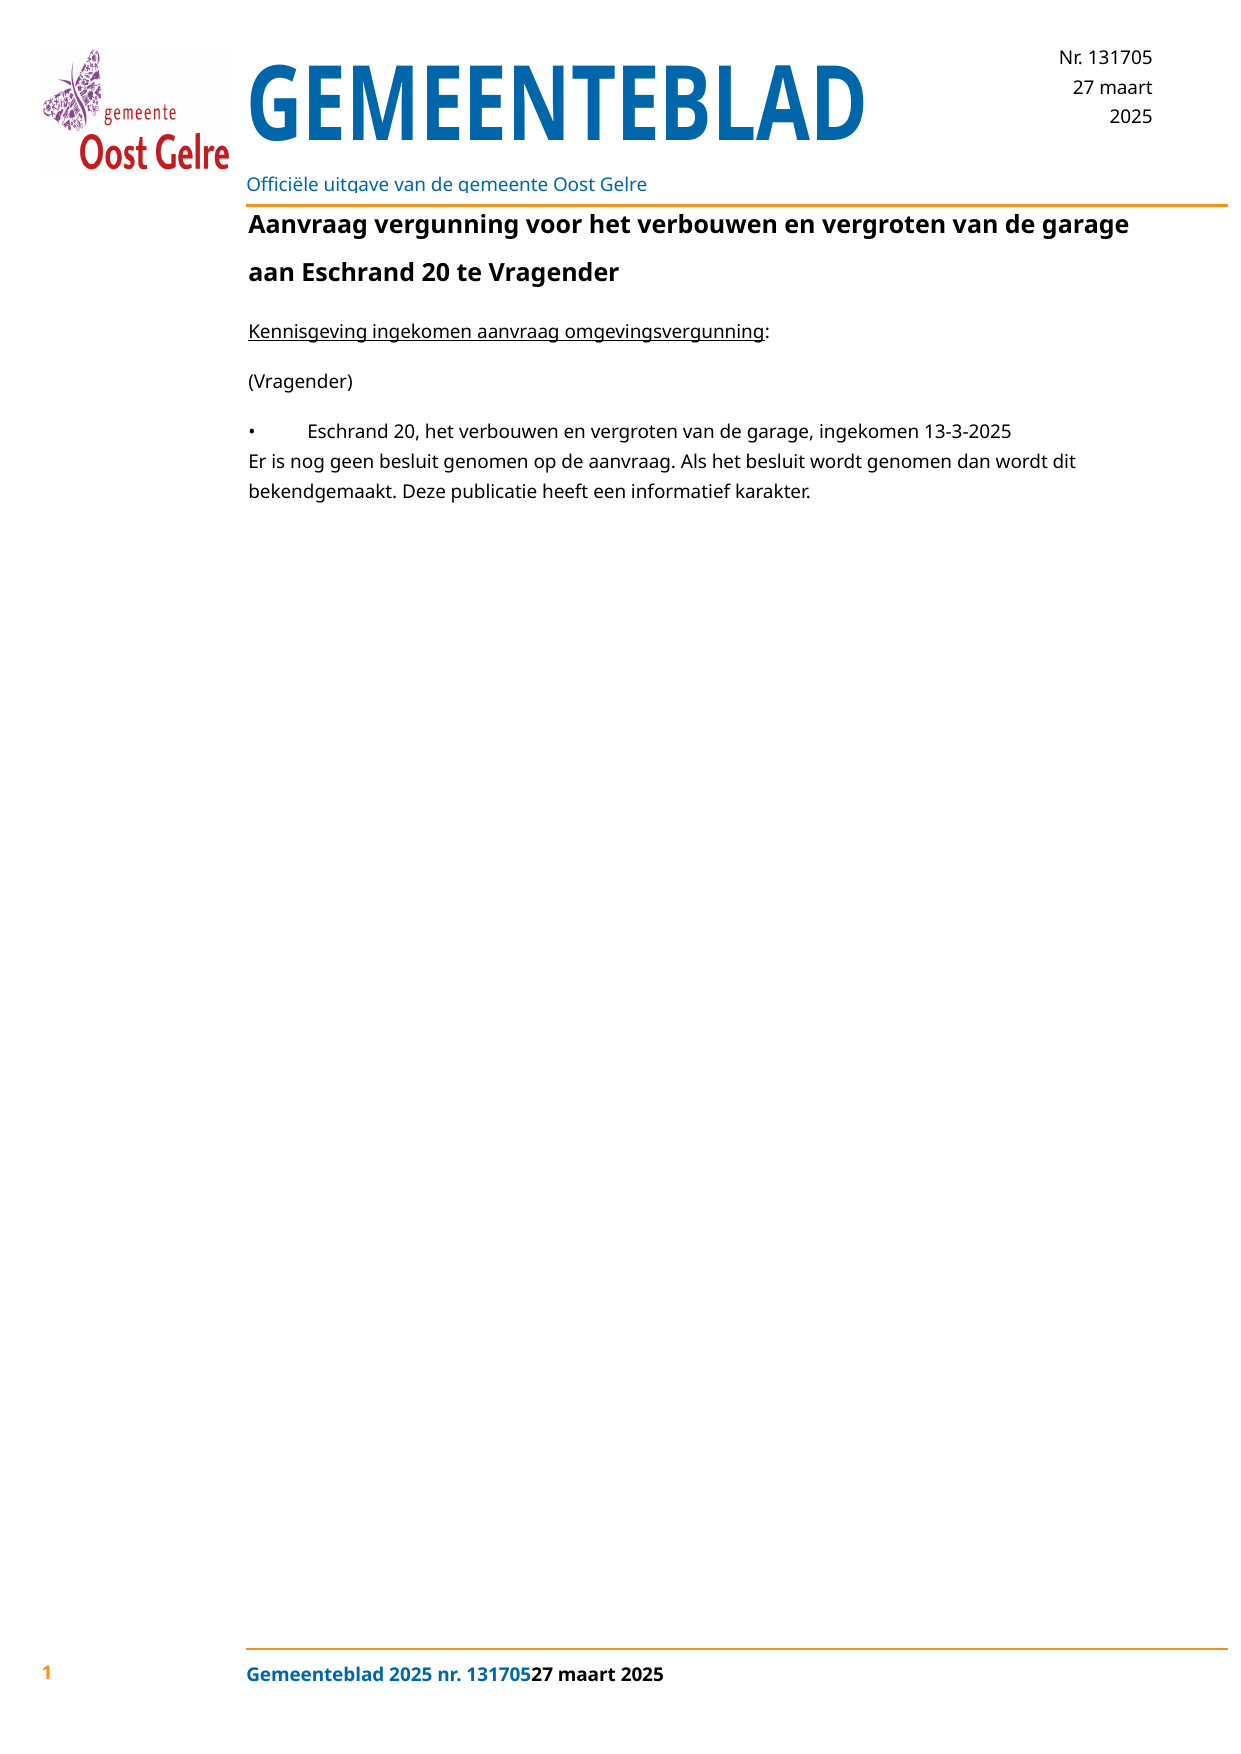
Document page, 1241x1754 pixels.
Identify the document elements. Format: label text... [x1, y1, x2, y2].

picture [41, 47, 231, 172]
text Kennisgeving ingekomen aanvraag omgevingsvergunning: [248, 318, 1152, 344]
text (Vragender) [248, 368, 1152, 394]
list Eschrand 20, het verbouwen en vergroten van de garage, ingekomen 13-3-2025 [248, 419, 1152, 444]
text Er is nog geen besluit genomen op de aanvraag. Als het besluit wordt genomen dan wordt dit bekendgemaakt. Deze publicatie heeft een informatief karakter. [248, 448, 1152, 504]
text Aanvraag vergunning voor het verbouwen en vergroten van de garage aan Eschrand 20 te Vragender [248, 207, 1152, 288]
